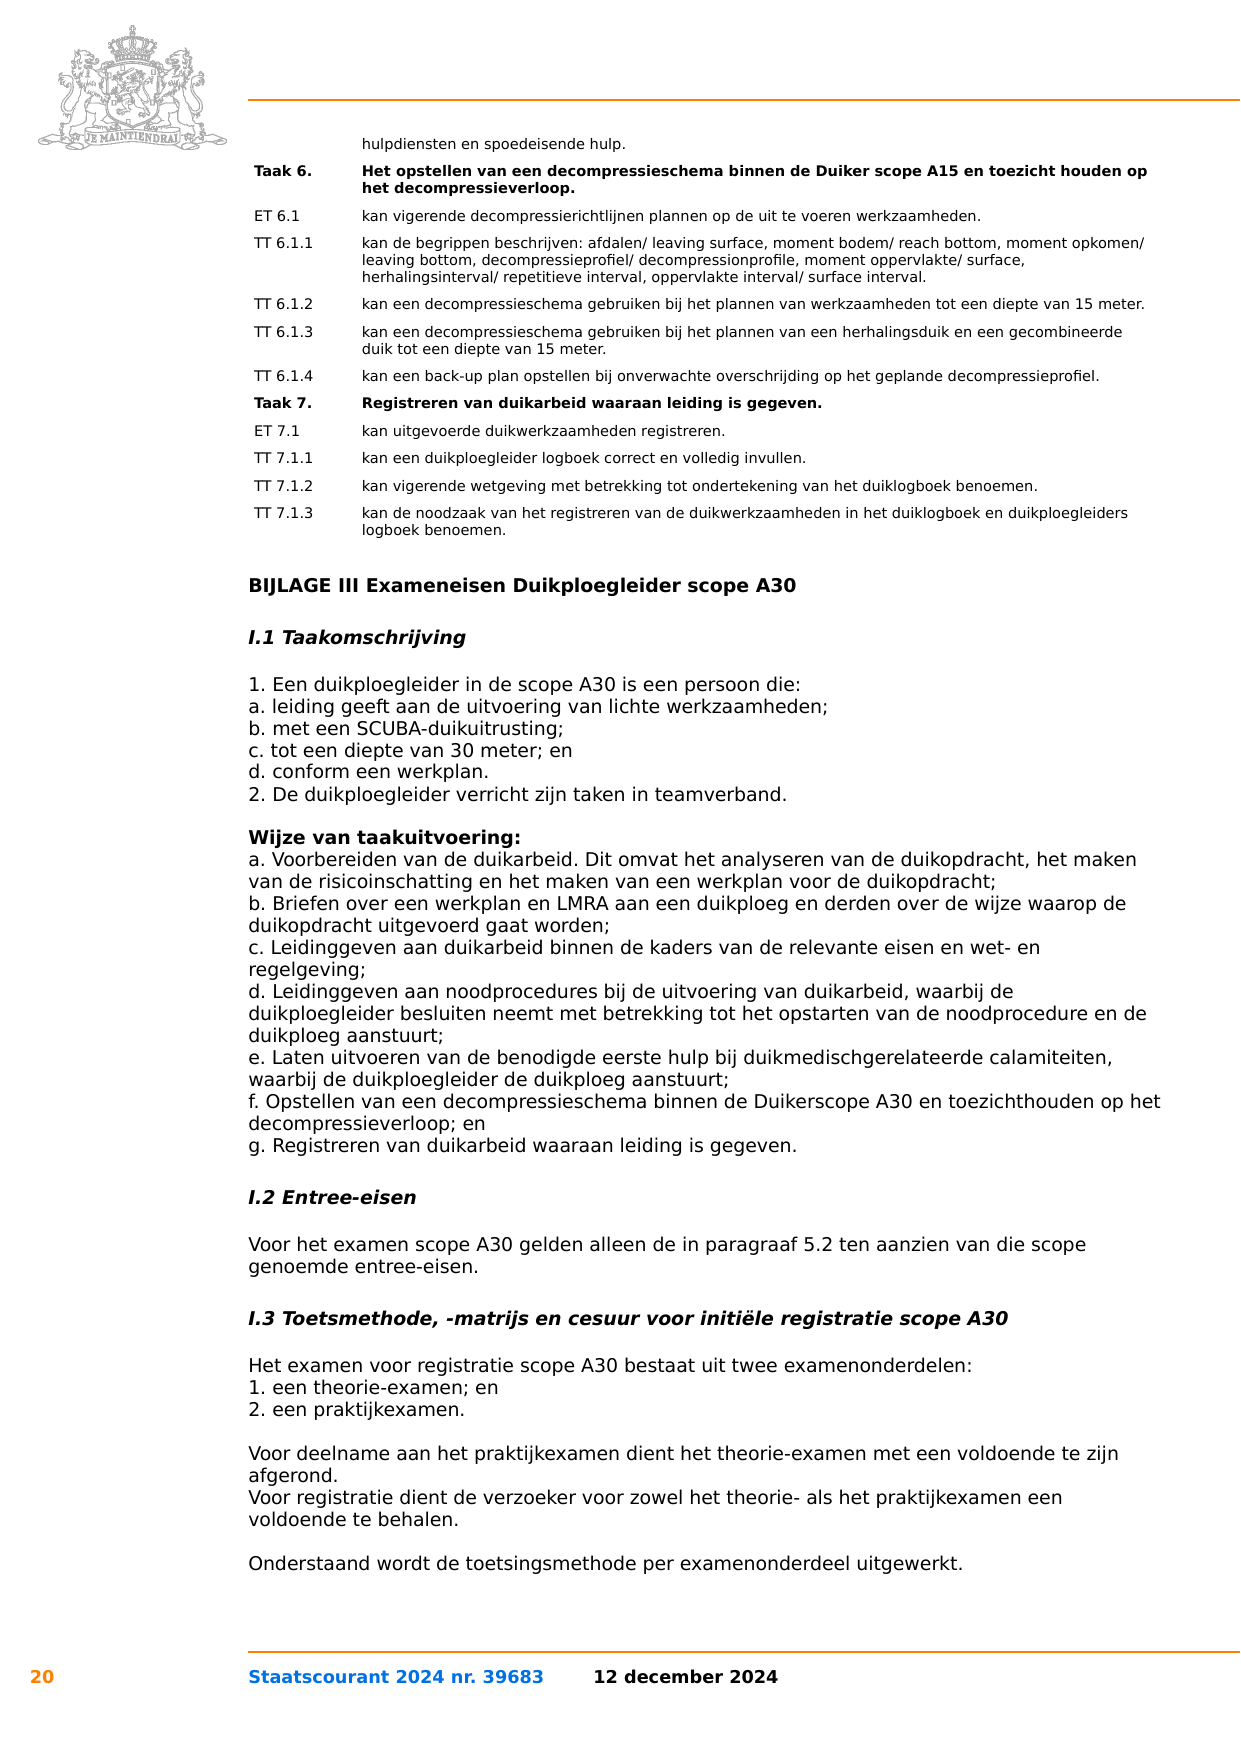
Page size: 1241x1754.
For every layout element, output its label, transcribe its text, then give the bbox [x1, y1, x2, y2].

table_cell kan een duikploegleider logboek correct en volledig invullen. [356, 445, 1163, 472]
table_cell ET 6.1 [249, 203, 355, 229]
text 2. De duikploegleider verricht zijn taken in teamverband. [248, 783, 1163, 805]
table_cell TT 6.1.2 [249, 291, 355, 318]
text c. Leidinggeven aan duikarbeid binnen de kaders van de relevante eisen en wet- en regelgeving; [248, 937, 1163, 981]
table_cell Het opstellen van een decompressieschema binnen de Duiker scope A15 en toezicht houden op het decompressieverloop. [356, 158, 1163, 202]
text 1. een theorie-examen; en [248, 1377, 1163, 1399]
picture [38, 25, 227, 150]
text Het examen voor registratie scope A30 bestaat uit twee examenonderdelen: [248, 1355, 1163, 1377]
table_cell kan de noodzaak van het registreren van de duikwerkzaamheden in het duiklogboek en duikploegleiders logboek benoemen. [356, 500, 1163, 543]
table_cell kan een decompressieschema gebruiken bij het plannen van werkzaamheden tot een diepte van 15 meter. [356, 291, 1163, 318]
table_cell kan een decompressieschema gebruiken bij het plannen van een herhalingsduik en een gecombineerde duik tot een diepte van 15 meter. [356, 319, 1163, 362]
text c. tot een diepte van 30 meter; en [248, 739, 1163, 761]
table_cell kan de begrippen beschrijven: afdalen/ leaving surface, moment bodem/ reach bottom, moment opkomen/ leaving bottom, decompressieprofiel/ decompressionprofile, moment oppervlakte/ surface, herhalingsinterval/ repetitieve interval, oppervlakte interval/ surface interval. [356, 230, 1163, 290]
table_cell TT 6.1.3 [249, 319, 355, 362]
subtitle I.1 Taakomschrijving [248, 627, 1163, 648]
text b. Briefen over een werkplan en LMRA aan een duikploeg en derden over de wijze waarop de duikopdracht uitgevoerd gaat worden; [248, 893, 1163, 937]
text Onderstaand wordt de toetsingsmethode per examenonderdeel uitgewerkt. [248, 1552, 1163, 1574]
text f. Opstellen van een decompressieschema binnen de Duikerscope A30 en toezichthouden op het decompressieverloop; en [248, 1091, 1163, 1135]
table_cell TT 7.1.2 [249, 473, 355, 499]
subtitle BIJLAGE III Exameneisen Duikploegleider scope A30 [248, 574, 1163, 597]
subtitle I.2 Entree-eisen [248, 1187, 1163, 1209]
table_cell kan vigerende decompressierichtlijnen plannen op de uit te voeren werkzaamheden. [356, 203, 1163, 229]
text 2. een praktijkexamen. [248, 1399, 1163, 1421]
table_cell TT 6.1.4 [249, 363, 355, 389]
text g. Registreren van duikarbeid waaraan leiding is gegeven. [248, 1135, 1163, 1157]
table_cell Taak 6. [249, 158, 355, 202]
table_cell TT 7.1.3 [249, 500, 355, 543]
text b. met een SCUBA-duikuitrusting; [248, 717, 1163, 739]
table_cell kan vigerende wetgeving met betrekking tot ondertekening van het duiklogboek benoemen. [356, 473, 1163, 499]
text d. conform een werkplan. [248, 761, 1163, 783]
text 1. Een duikploegleider in de scope A30 is een persoon die: [248, 673, 1163, 696]
text d. Leidinggeven aan noodprocedures bij de uitvoering van duikarbeid, waarbij de duikploegleider besluiten neemt met betrekking tot het opstarten van de noodprocedure en de duikploeg aanstuurt; [248, 981, 1163, 1047]
table_cell kan uitgevoerde duikwerkzaamheden registreren. [356, 418, 1163, 444]
table_cell hulpdiensten en spoedeisende hulp. [356, 131, 1163, 157]
table_cell [249, 131, 355, 157]
text Voor registratie dient de verzoeker voor zowel het theorie- als het praktijkexamen een voldoende te behalen. [248, 1487, 1163, 1531]
text a. Voorbereiden van de duikarbeid. Dit omvat het analyseren van de duikopdracht, het maken van de risicoinschatting en het maken van een werkplan voor de duikopdracht; [248, 849, 1163, 893]
subtitle I.3 Toetsmethode, -matrijs en cesuur voor initiële registratie scope A30 [248, 1308, 1163, 1330]
text a. leiding geeft aan de uitvoering van lichte werkzaamheden; [248, 696, 1163, 717]
table_cell kan een back-up plan opstellen bij onverwachte overschrijding op het geplande decompressieprofiel. [356, 363, 1163, 389]
table_cell TT 6.1.1 [249, 230, 355, 290]
table_cell Registreren van duikarbeid waaraan leiding is gegeven. [356, 391, 1163, 417]
table_cell ET 7.1 [249, 418, 355, 444]
table_cell TT 7.1.1 [249, 445, 355, 472]
text Voor deelname aan het praktijkexamen dient het theorie-examen met een voldoende te zijn afgerond. [248, 1443, 1163, 1487]
text e. Laten uitvoeren van de benodigde eerste hulp bij duikmedischgerelateerde calamiteiten, waarbij de duikploegleider de duikploeg aanstuurt; [248, 1047, 1163, 1091]
text Wijze van taakuitvoering: [248, 827, 1163, 849]
table_cell Taak 7. [249, 391, 355, 417]
text Voor het examen scope A30 gelden alleen de in paragraaf 5.2 ten aanzien van die scope genoemde entree-eisen. [248, 1234, 1163, 1278]
